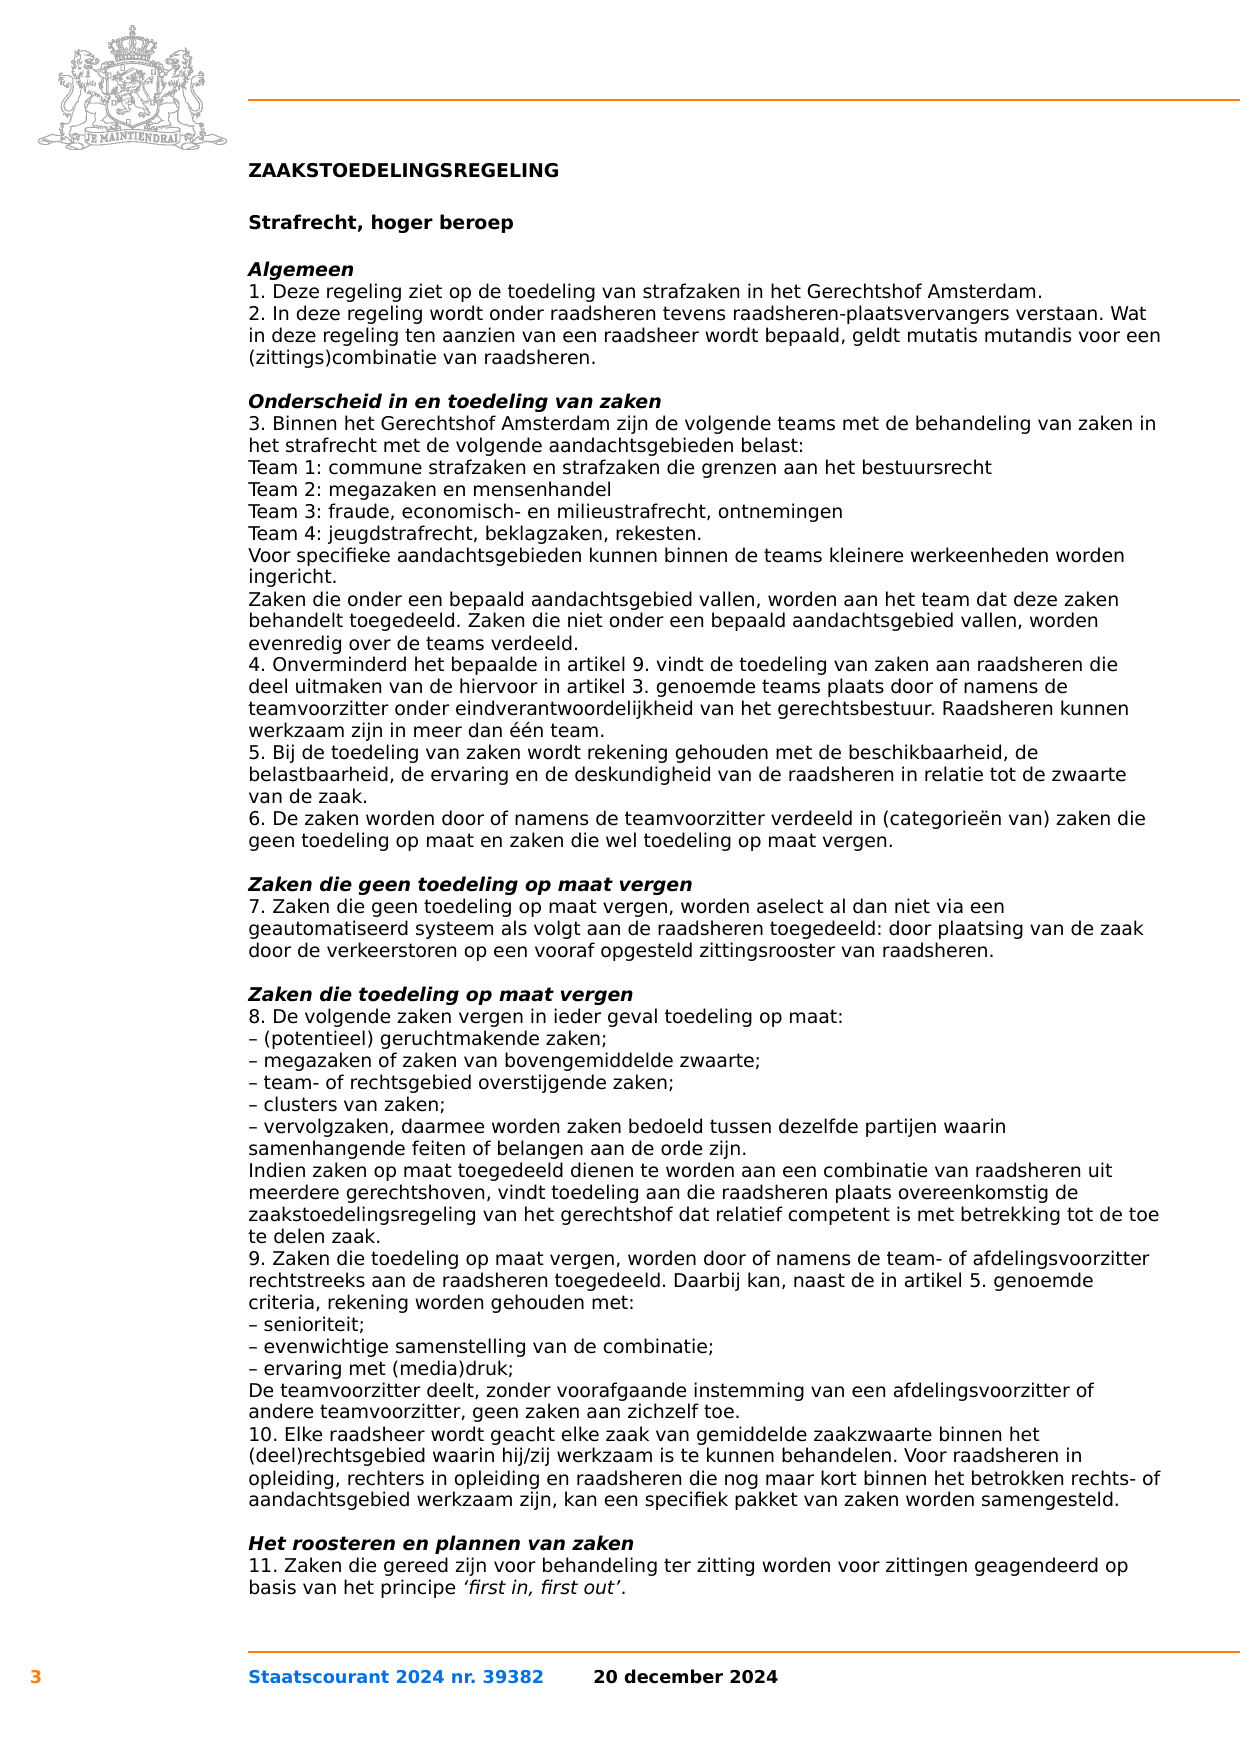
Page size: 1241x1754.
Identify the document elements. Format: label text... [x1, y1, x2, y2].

text 5. Bij de toedeling van zaken wordt rekening gehouden met de beschikbaarheid, de belastbaarheid, de ervaring en de deskundigheid van de raadsheren in relatie tot de zwaarte van de zaak. [248, 742, 1163, 808]
subtitle Zaken die geen toedeling op maat vergen [248, 874, 1163, 896]
text 7. Zaken die geen toedeling op maat vergen, worden aselect al dan niet via een geautomatiseerd systeem als volgt aan de raadsheren toegedeeld: door plaatsing van de zaak door de verkeerstoren op een vooraf opgesteld zittingsrooster van raadsheren. [248, 896, 1163, 962]
subtitle Zaken die toedeling op maat vergen [248, 984, 1163, 1006]
subtitle ZAAKSTOEDELINGSREGELING [248, 160, 1163, 182]
subtitle Onderscheid in en toedeling van zaken [248, 391, 1163, 413]
text – vervolgzaken, daarmee worden zaken bedoeld tussen dezelfde partijen waarin samenhangende feiten of belangen aan de orde zijn. [248, 1116, 1163, 1160]
subtitle Algemeen [248, 259, 1163, 281]
text 9. Zaken die toedeling op maat vergen, worden door of namens de team- of afdelingsvoorzitter rechtstreeks aan de raadsheren toegedeeld. Daarbij kan, naast de in artikel 5. genoemde criteria, rekening worden gehouden met: [248, 1248, 1163, 1313]
text Voor specifieke aandachtsgebieden kunnen binnen de teams kleinere werkeenheden worden ingericht. [248, 544, 1163, 588]
text 8. De volgende zaken vergen in ieder geval toedeling op maat: [248, 1006, 1163, 1028]
text Team 3: fraude, economisch- en milieustrafrecht, ontnemingen [248, 501, 1163, 522]
subtitle Het roosteren en plannen van zaken [248, 1533, 1163, 1555]
text – evenwichtige samenstelling van de combinatie; [248, 1336, 1163, 1357]
text – ervaring met (media)druk; [248, 1357, 1163, 1379]
text 6. De zaken worden door of namens de teamvoorzitter verdeeld in (categorieën van) zaken die geen toedeling op maat en zaken die wel toedeling op maat vergen. [248, 808, 1163, 852]
subtitle Strafrecht, hoger beroep [248, 212, 1163, 234]
text Team 1: commune strafzaken en strafzaken die grenzen aan het bestuursrecht [248, 457, 1163, 478]
text – team- of rechtsgebied overstijgende zaken; [248, 1072, 1163, 1094]
text De teamvoorzitter deelt, zonder voorafgaande instemming van een afdelingsvoorzitter of andere teamvoorzitter, geen zaken aan zichzelf toe. [248, 1379, 1163, 1423]
text Team 2: megazaken en mensenhandel [248, 478, 1163, 501]
picture [38, 25, 227, 150]
text – (potentieel) geruchtmakende zaken; [248, 1028, 1163, 1050]
text – senioriteit; [248, 1313, 1163, 1336]
text Zaken die onder een bepaald aandachtsgebied vallen, worden aan het team dat deze zaken behandelt toegedeeld. Zaken die niet onder een bepaald aandachtsgebied vallen, worden evenredig over de teams verdeeld. [248, 588, 1163, 654]
text 4. Onverminderd het bepaalde in artikel 9. vindt de toedeling van zaken aan raadsheren die deel uitmaken van de hiervoor in artikel 3. genoemde teams plaats door of namens de teamvoorzitter onder eindverantwoordelijkheid van het gerechtsbestuur. Raadsheren kunnen werkzaam zijn in meer dan één team. [248, 654, 1163, 742]
text 10. Elke raadsheer wordt geacht elke zaak van gemiddelde zaakzwaarte binnen het (deel)rechtsgebied waarin hij/zij werkzaam is te kunnen behandelen. Voor raadsheren in opleiding, rechters in opleiding en raadsheren die nog maar kort binnen het betrokken rechts- of aandachtsgebied werkzaam zijn, kan een specifiek pakket van zaken worden samengesteld. [248, 1423, 1163, 1511]
text 1. Deze regeling ziet op de toedeling van strafzaken in het Gerechtshof Amsterdam. [248, 281, 1163, 303]
text – megazaken of zaken van bovengemiddelde zwaarte; [248, 1050, 1163, 1072]
text Indien zaken op maat toegedeeld dienen te worden aan een combinatie van raadsheren uit meerdere gerechtshoven, vindt toedeling aan die raadsheren plaats overeenkomstig de zaakstoedelingsregeling van het gerechtshof dat relatief competent is met betrekking tot de toe te delen zaak. [248, 1160, 1163, 1248]
text – clusters van zaken; [248, 1094, 1163, 1116]
text 2. In deze regeling wordt onder raadsheren tevens raadsheren-plaatsvervangers verstaan. Wat in deze regeling ten aanzien van een raadsheer wordt bepaald, geldt mutatis mutandis voor een (zittings)combinatie van raadsheren. [248, 303, 1163, 369]
text Team 4: jeugdstrafrecht, beklagzaken, rekesten. [248, 522, 1163, 544]
text 11. Zaken die gereed zijn voor behandeling ter zitting worden voor zittingen geagendeerd op basis van het principe ‘first in, first out’. [248, 1555, 1163, 1599]
text 3. Binnen het Gerechtshof Amsterdam zijn de volgende teams met de behandeling van zaken in het strafrecht met de volgende aandachtsgebieden belast: [248, 413, 1163, 457]
